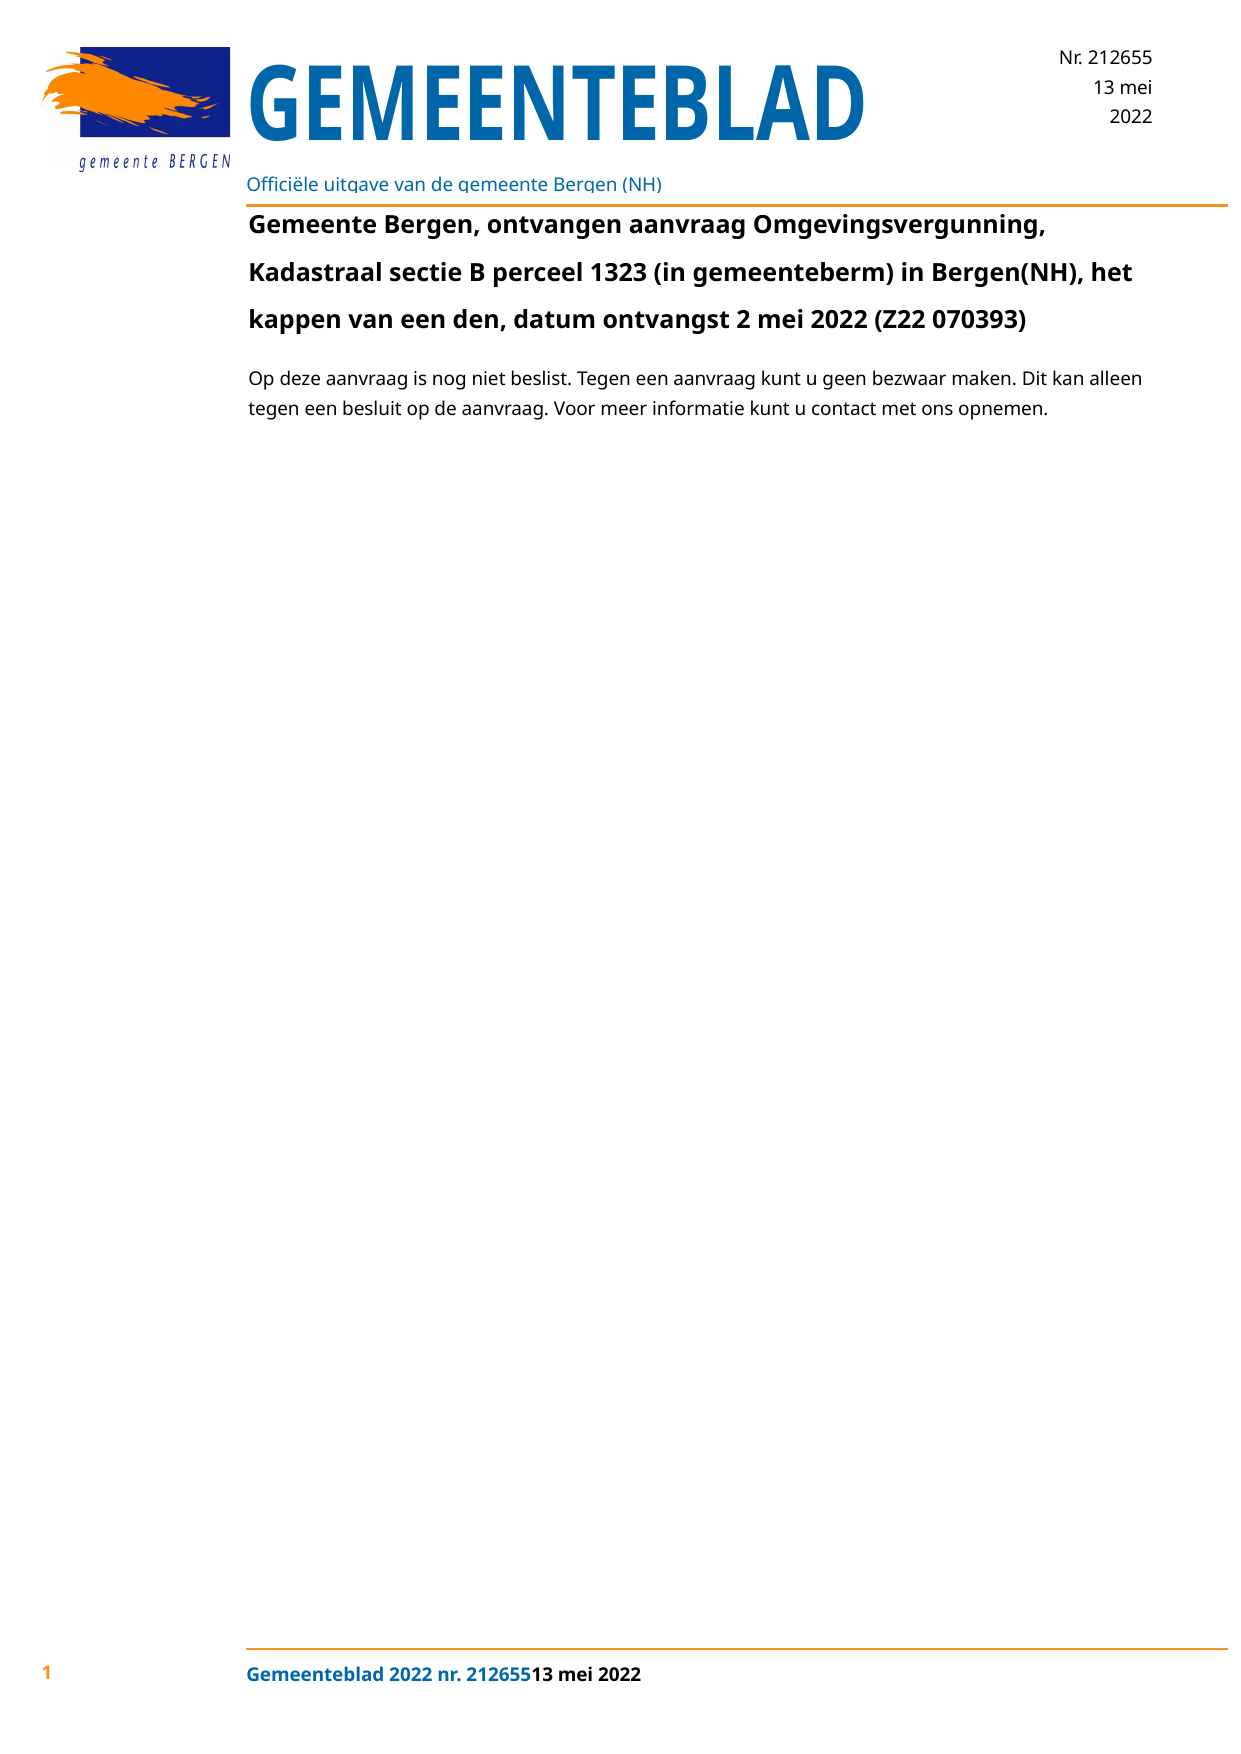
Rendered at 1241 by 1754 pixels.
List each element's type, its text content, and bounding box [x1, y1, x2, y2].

text Op deze aanvraag is nog niet beslist. Tegen een aanvraag kunt u geen bezwaar maken. Dit kan alleen tegen een besluit op de aanvraag. Voor meer informatie kunt u contact met ons opnemen. [248, 366, 1152, 421]
text Gemeente Bergen, ontvangen aanvraag Omgevingsvergunning, Kadastraal sectie B perceel 1323 (in gemeenteberm) in Bergen(NH), het kappen van een den, datum ontvangst 2 mei 2022 (Z22 070393) [248, 207, 1152, 336]
picture [41, 47, 231, 172]
